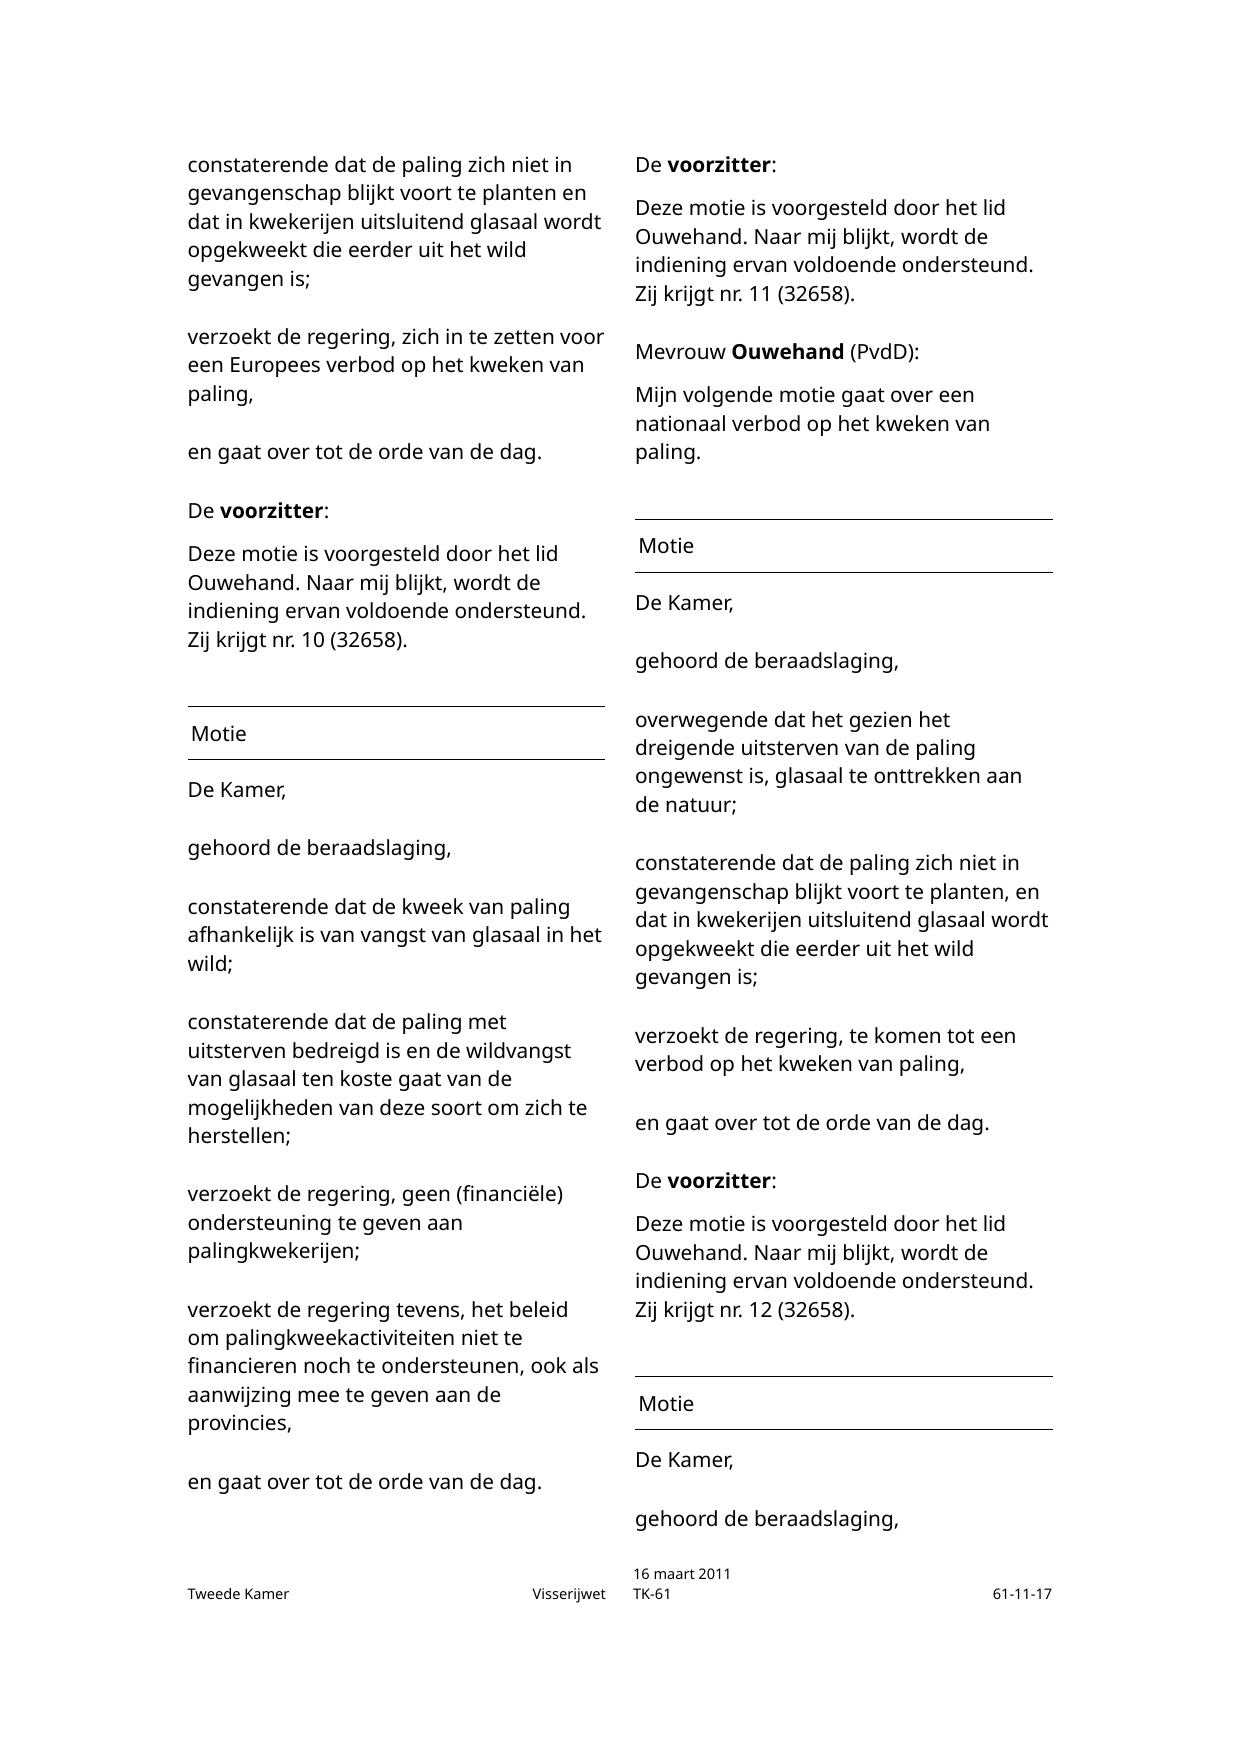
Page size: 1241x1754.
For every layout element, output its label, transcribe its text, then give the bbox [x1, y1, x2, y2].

text De voorzitter: [635, 1166, 1053, 1194]
text Zij krijgt nr. 12 (32658). [635, 1295, 1053, 1323]
text en gaat over tot de orde van de dag. [187, 1467, 605, 1495]
text De voorzitter: [187, 496, 605, 524]
text Zij krijgt nr. 10 (32658). [187, 625, 605, 653]
text Deze motie is voorgesteld door het lid Ouwehand. Naar mij blijkt, wordt de indiening ervan voldoende ondersteund. [635, 193, 1053, 279]
text gehoord de beraadslaging, [187, 833, 605, 862]
text constaterende dat de paling zich niet in gevangenschap blijkt voort te planten en dat in kwekerijen uitsluitend glasaal wordt opgekweekt die eerder uit het wild gevangen is; [187, 150, 605, 292]
text Mevrouw Ouwehand (PvdD): [635, 337, 1053, 366]
text De Kamer, [187, 775, 605, 803]
subtitle Motie [635, 1377, 1053, 1429]
text constaterende dat de paling zich niet in gevangenschap blijkt voort te planten, en dat in kwekerijen uitsluitend glasaal wordt opgekweekt die eerder uit het wild gevangen is; [635, 848, 1053, 991]
text Mijn volgende motie gaat over een nationaal verbod op het kweken van paling. [635, 381, 1053, 466]
subtitle Motie [635, 520, 1053, 572]
text De Kamer, [635, 1445, 1053, 1474]
text gehoord de beraadslaging, [635, 1504, 1053, 1532]
text Deze motie is voorgesteld door het lid Ouwehand. Naar mij blijkt, wordt de indiening ervan voldoende ondersteund. [635, 1209, 1053, 1295]
text verzoekt de regering, geen (financiële) ondersteuning te geven aan palingkwekerijen; [187, 1179, 605, 1265]
text De Kamer, [635, 588, 1053, 616]
text en gaat over tot de orde van de dag. [187, 437, 605, 466]
subtitle Motie [187, 707, 605, 760]
text verzoekt de regering tevens, het beleid om palingkweekactiviteiten niet te financieren noch te ondersteunen, ook als aanwijzing mee te geven aan de provincies, [187, 1295, 605, 1437]
text constaterende dat de paling met uitsterven bedreigd is en de wildvangst van glasaal ten koste gaat van de mogelijkheden van deze soort om zich te herstellen; [187, 1007, 605, 1149]
text Zij krijgt nr. 11 (32658). [635, 279, 1053, 307]
text overwegende dat het gezien het dreigende uitsterven van de paling ongewenst is, glasaal te onttrekken aan de natuur; [635, 705, 1053, 818]
text constaterende dat de kweek van paling afhankelijk is van vangst van glasaal in het wild; [187, 892, 605, 977]
text Deze motie is voorgesteld door het lid Ouwehand. Naar mij blijkt, wordt de indiening ervan voldoende ondersteund. [187, 539, 605, 625]
text gehoord de beraadslaging, [635, 646, 1053, 675]
text verzoekt de regering, zich in te zetten voor een Europees verbod op het kweken van paling, [187, 322, 605, 407]
text verzoekt de regering, te komen tot een verbod op het kweken van paling, [635, 1021, 1053, 1078]
text De voorzitter: [635, 150, 1053, 178]
text en gaat over tot de orde van de dag. [635, 1108, 1053, 1136]
